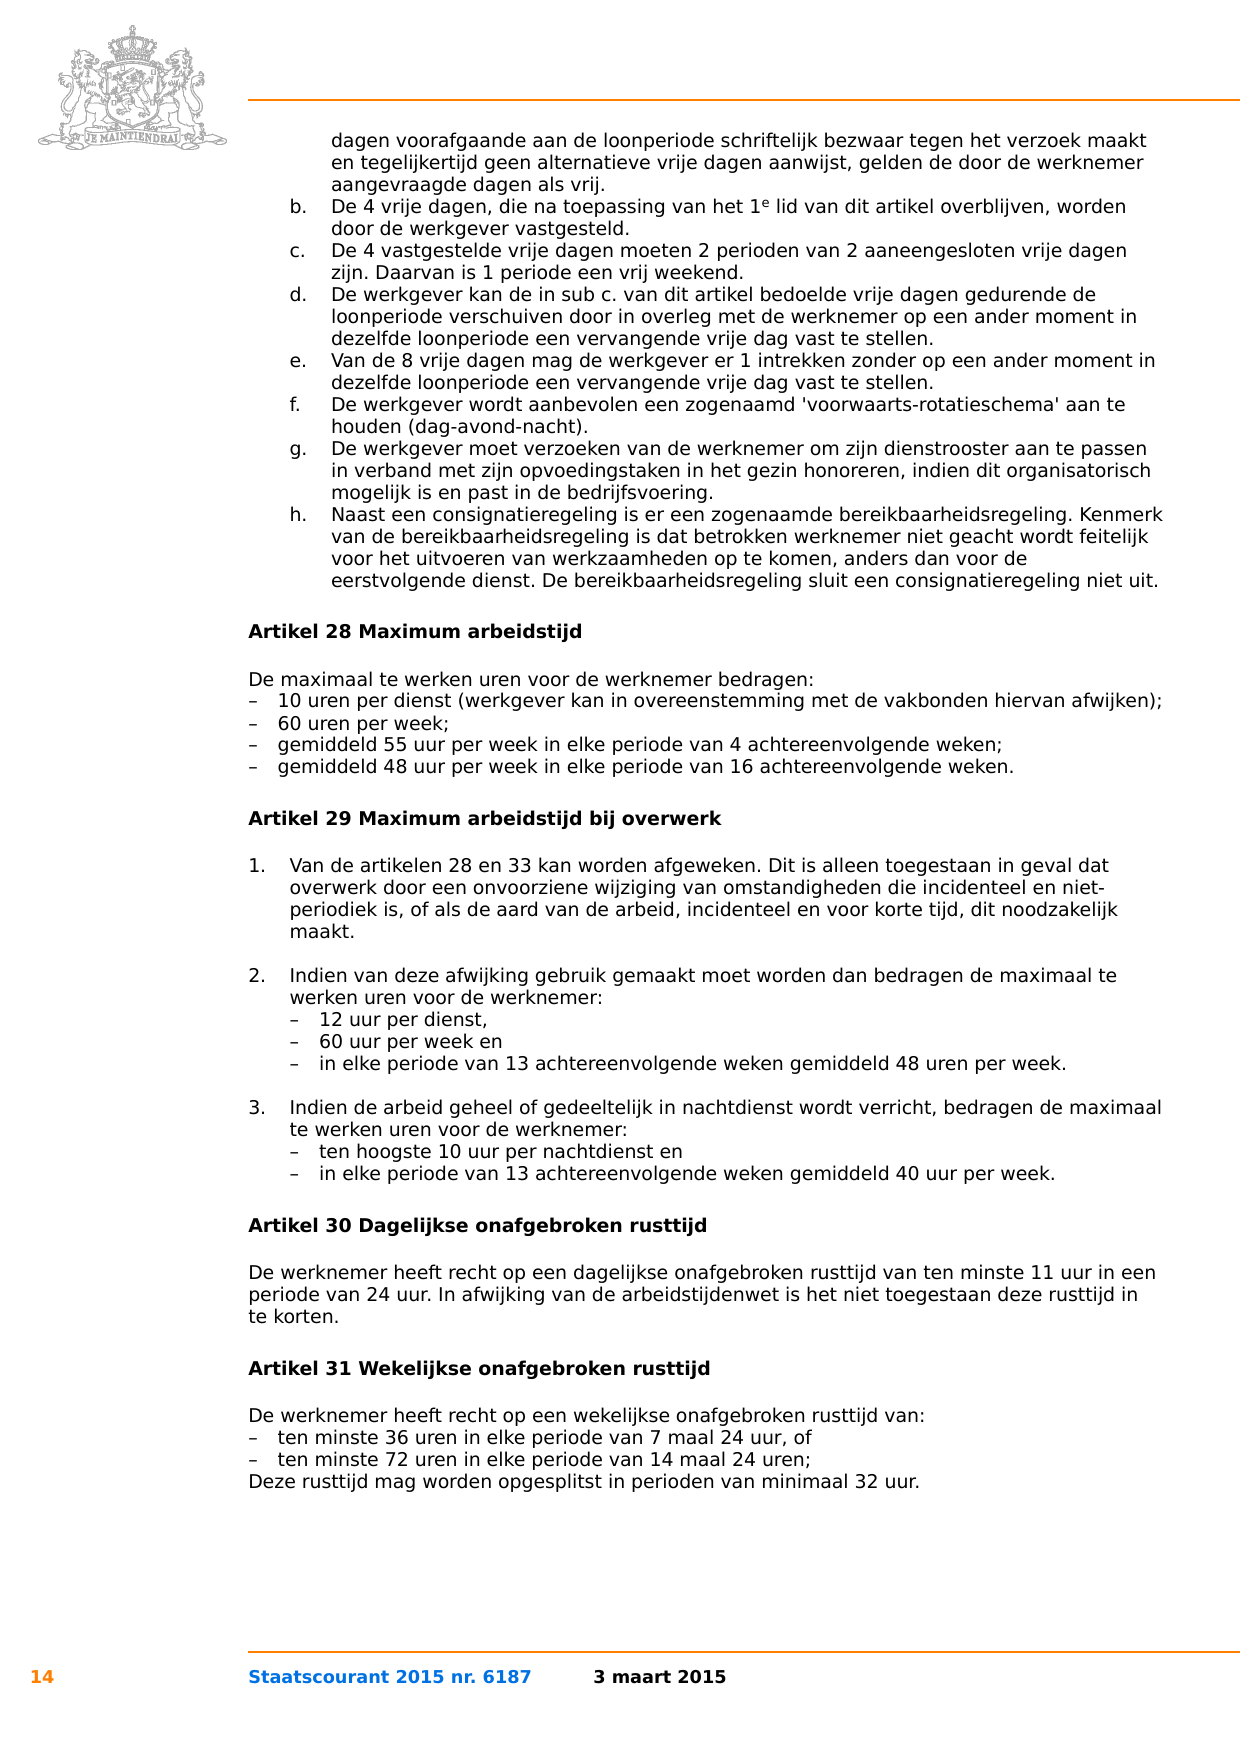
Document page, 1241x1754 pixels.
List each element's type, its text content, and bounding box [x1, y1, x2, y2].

subtitle Artikel 30 Dagelijkse onafgebroken rusttijd [248, 1215, 1163, 1237]
picture [38, 25, 227, 150]
text – gemiddeld 48 uur per week in elke periode van 16 achtereenvolgende weken. [248, 756, 1163, 778]
text 3. Indien de arbeid geheel of gedeeltelijk in nachtdienst wordt verricht, bedragen de maximaal te werken uren voor de werknemer: [248, 1097, 1163, 1141]
text – 60 uur per week en [289, 1031, 1163, 1053]
text – in elke periode van 13 achtereenvolgende weken gemiddeld 40 uur per week. [289, 1163, 1163, 1185]
text e. Van de 8 vrije dagen mag de werkgever er 1 intrekken zonder op een ander moment in dezelfde loonperiode een vervangende vrije dag vast te stellen. [289, 350, 1163, 394]
text b. De 4 vrije dagen, die na toepassing van het 1e lid van dit artikel overblijven, worden door de werkgever vastgesteld. [289, 196, 1163, 240]
subtitle Artikel 28 Maximum arbeidstijd [248, 621, 1163, 643]
text f. De werkgever wordt aanbevolen een zogenaamd 'voorwaarts-rotatieschema' aan te houden (dag-avond-nacht). [289, 394, 1163, 438]
text d. De werkgever kan de in sub c. van dit artikel bedoelde vrije dagen gedurende de loonperiode verschuiven door in overleg met de werknemer op een ander moment in dezelfde loonperiode een vervangende vrije dag vast te stellen. [289, 284, 1163, 350]
subtitle Artikel 31 Wekelijkse onafgebroken rusttijd [248, 1358, 1163, 1380]
text – ten hoogste 10 uur per nachtdienst en [289, 1141, 1163, 1163]
text De werknemer heeft recht op een dagelijkse onafgebroken rusttijd van ten minste 11 uur in een periode van 24 uur. In afwijking van de arbeidstijdenwet is het niet toegestaan deze rusttijd in te korten. [248, 1262, 1163, 1328]
text De werknemer heeft recht op een wekelijkse onafgebroken rusttijd van: [248, 1405, 1163, 1427]
text – gemiddeld 55 uur per week in elke periode van 4 achtereenvolgende weken; [248, 734, 1163, 756]
text 2. Indien van deze afwijking gebruik gemaakt moet worden dan bedragen de maximaal te werken uren voor de werknemer: [248, 965, 1163, 1009]
text dagen voorafgaande aan de loonperiode schriftelijk bezwaar tegen het verzoek maakt en tegelijkertijd geen alternatieve vrije dagen aanwijst, gelden de door de werknemer aangevraagde dagen als vrij. [289, 130, 1163, 196]
text Deze rusttijd mag worden opgesplitst in perioden van minimaal 32 uur. [248, 1471, 1163, 1493]
text c. De 4 vastgestelde vrije dagen moeten 2 perioden van 2 aaneengesloten vrije dagen zijn. Daarvan is 1 periode een vrij weekend. [289, 240, 1163, 284]
text – 60 uren per week; [248, 712, 1163, 734]
text – ten minste 72 uren in elke periode van 14 maal 24 uren; [248, 1449, 1163, 1471]
text De maximaal te werken uren voor de werknemer bedragen: [248, 668, 1163, 690]
text h. Naast een consignatieregeling is er een zogenaamde bereikbaarheidsregeling. Kenmerk van de bereikbaarheidsregeling is dat betrokken werknemer niet geacht wordt feitelijk voor het uitvoeren van werkzaamheden op te komen, anders dan voor de eerstvolgende dienst. De bereikbaarheidsregeling sluit een consignatieregeling niet uit. [289, 503, 1163, 591]
text 1. Van de artikelen 28 en 33 kan worden afgeweken. Dit is alleen toegestaan in geval dat overwerk door een onvoorziene wijziging van omstandigheden die incidenteel en niet-periodiek is, of als de aard van de arbeid, incidenteel en voor korte tijd, dit noodzakelijk maakt. [248, 855, 1163, 943]
text – in elke periode van 13 achtereenvolgende weken gemiddeld 48 uren per week. [289, 1053, 1163, 1075]
text g. De werkgever moet verzoeken van de werknemer om zijn dienstrooster aan te passen in verband met zijn opvoedingstaken in het gezin honoreren, indien dit organisatorisch mogelijk is en past in de bedrijfsvoering. [289, 438, 1163, 503]
text – ten minste 36 uren in elke periode van 7 maal 24 uur, of [248, 1427, 1163, 1449]
text – 12 uur per dienst, [289, 1009, 1163, 1031]
text – 10 uren per dienst (werkgever kan in overeenstemming met de vakbonden hiervan afwijken); [248, 690, 1163, 712]
subtitle Artikel 29 Maximum arbeidstijd bij overwerk [248, 808, 1163, 830]
